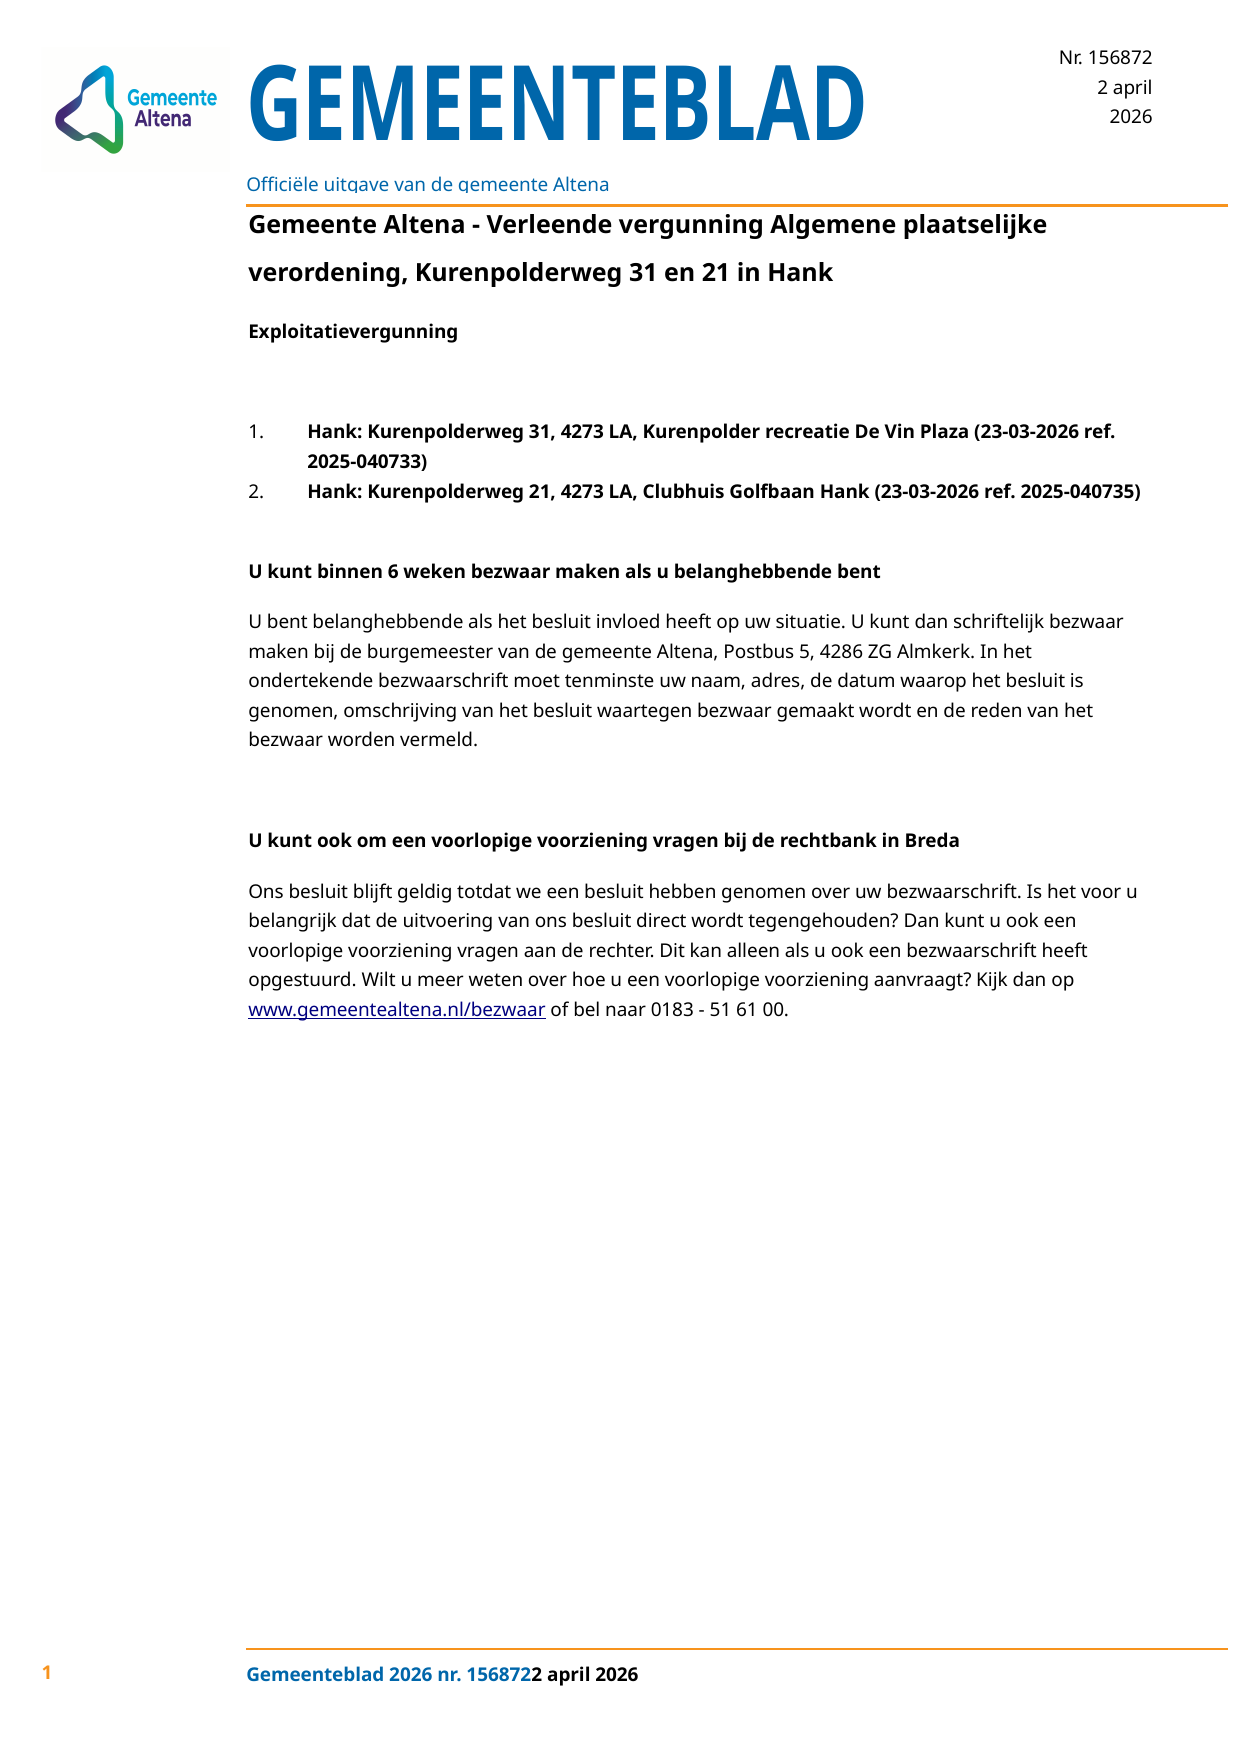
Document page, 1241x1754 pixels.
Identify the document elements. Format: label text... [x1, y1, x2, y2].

picture [41, 47, 231, 172]
text Ons besluit blijft geldig totdat we een besluit hebben genomen over uw bezwaarschrift. Is het voor u belangrijk dat de uitvoering van ons besluit direct wordt tegengehouden? Dan kunt u ook een voorlopige voorziening vragen aan de rechter. Dit kan alleen als u ook een bezwaarschrift heeft opgestuurd. Wilt u meer weten over hoe u een voorlopige voorziening aanvraagt? Kijk dan op www.gemeentealtena.nl/bezwaar of bel naar 0183 - 51 61 00. [248, 878, 1152, 1022]
text Gemeente Altena - Verleende vergunning Algemene plaatselijke verordening, Kurenpolderweg 31 en 21 in Hank [248, 207, 1152, 288]
text Exploitatievergunning [248, 318, 1152, 344]
text U kunt ook om een voorlopige voorziening vragen bij de rechtbank in Breda [248, 827, 1152, 853]
list Hank: Kurenpolderweg 31, 4273 LA, Kurenpolder recreatie De Vin Plaza (23-03-2026 ref. 2025-040733) [248, 419, 1152, 474]
text U bent belanghebbende als het besluit invloed heeft op uw situatie. U kunt dan schriftelijk bezwaar maken bij de burgemeester van de gemeente Altena, Postbus 5, 4286 ZG Almkerk. In het ondertekende bezwaarschrift moet tenminste uw naam, adres, de datum waarop het besluit is genomen, omschrijving van het besluit waartegen bezwaar gemaakt wordt en de reden van het bezwaar worden vermeld. [248, 608, 1152, 752]
list Hank: Kurenpolderweg 21, 4273 LA, Clubhuis Golfbaan Hank (23-03-2026 ref. 2025-040735) [248, 478, 1152, 504]
text U kunt binnen 6 weken bezwaar maken als u belanghebbende bent [248, 558, 1152, 584]
